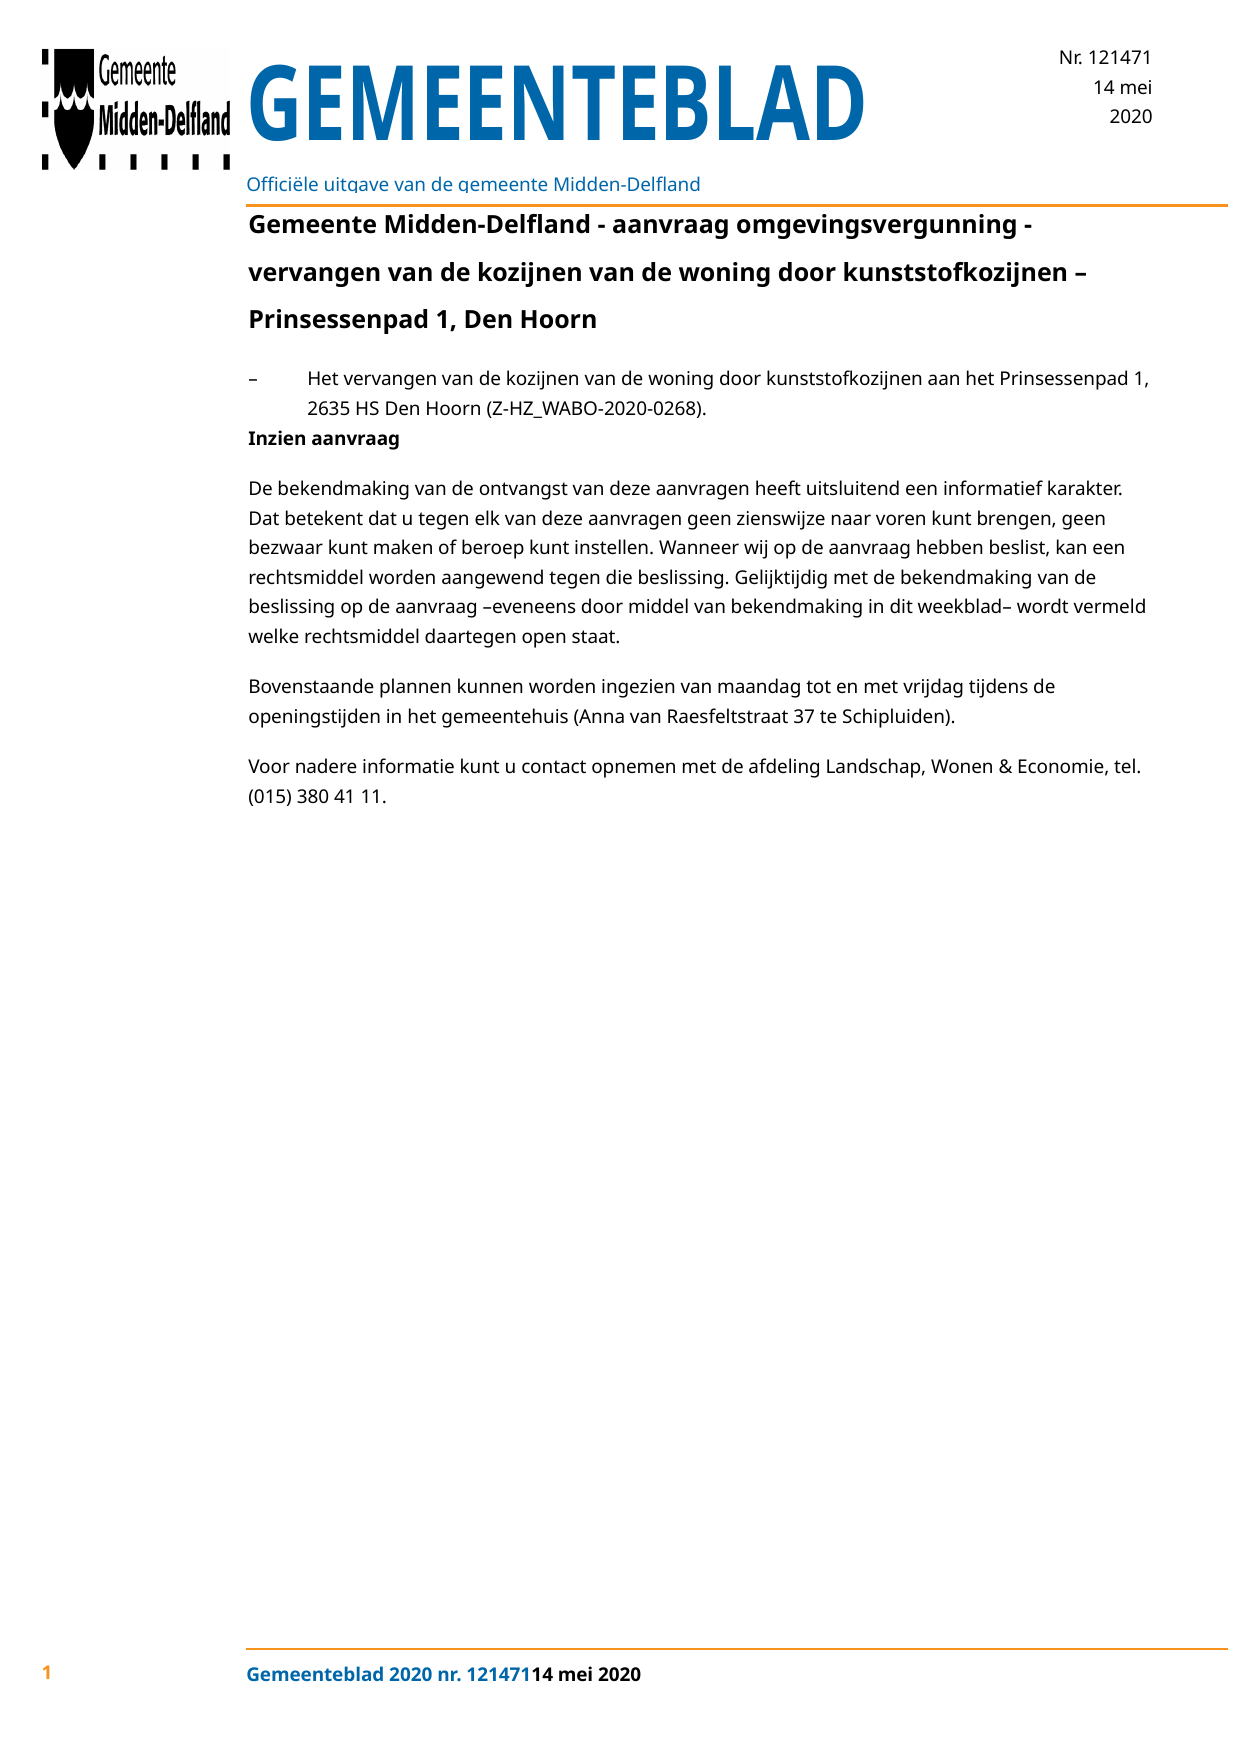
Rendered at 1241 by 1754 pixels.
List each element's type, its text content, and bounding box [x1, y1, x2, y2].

list Het vervangen van de kozijnen van de woning door kunststofkozijnen aan het Prinsessenpad 1, 2635 HS Den Hoorn (Z-HZ_WABO-2020-0268). [248, 366, 1152, 421]
text Inzien aanvraag [248, 425, 1152, 450]
text Voor nadere informatie kunt u contact opnemen met de afdeling Landschap, Wonen & Economie, tel. (015) 380 41 11. [248, 753, 1152, 809]
picture [41, 47, 231, 172]
text Bovenstaande plannen kunnen worden ingezien van maandag tot en met vrijdag tijdens de openingstijden in het gemeentehuis (Anna van Raesfeltstraat 37 te Schipluiden). [248, 673, 1152, 729]
text De bekendmaking van de ontvangst van deze aanvragen heeft uitsluitend een informatief karakter. Dat betekent dat u tegen elk van deze aanvragen geen zienswijze naar voren kunt brengen, geen bezwaar kunt maken of beroep kunt instellen. Wanneer wij op de aanvraag hebben beslist, kan een rechtsmiddel worden aangewend tegen die beslissing. Gelijktijdig met de bekendmaking van de beslissing op de aanvraag –eveneens door middel van bekendmaking in dit weekblad– wordt vermeld welke rechtsmiddel daartegen open staat. [248, 475, 1152, 649]
text Gemeente Midden-Delfland - aanvraag omgevingsvergunning - vervangen van de kozijnen van de woning door kunststofkozijnen – Prinsessenpad 1, Den Hoorn [248, 207, 1152, 336]
